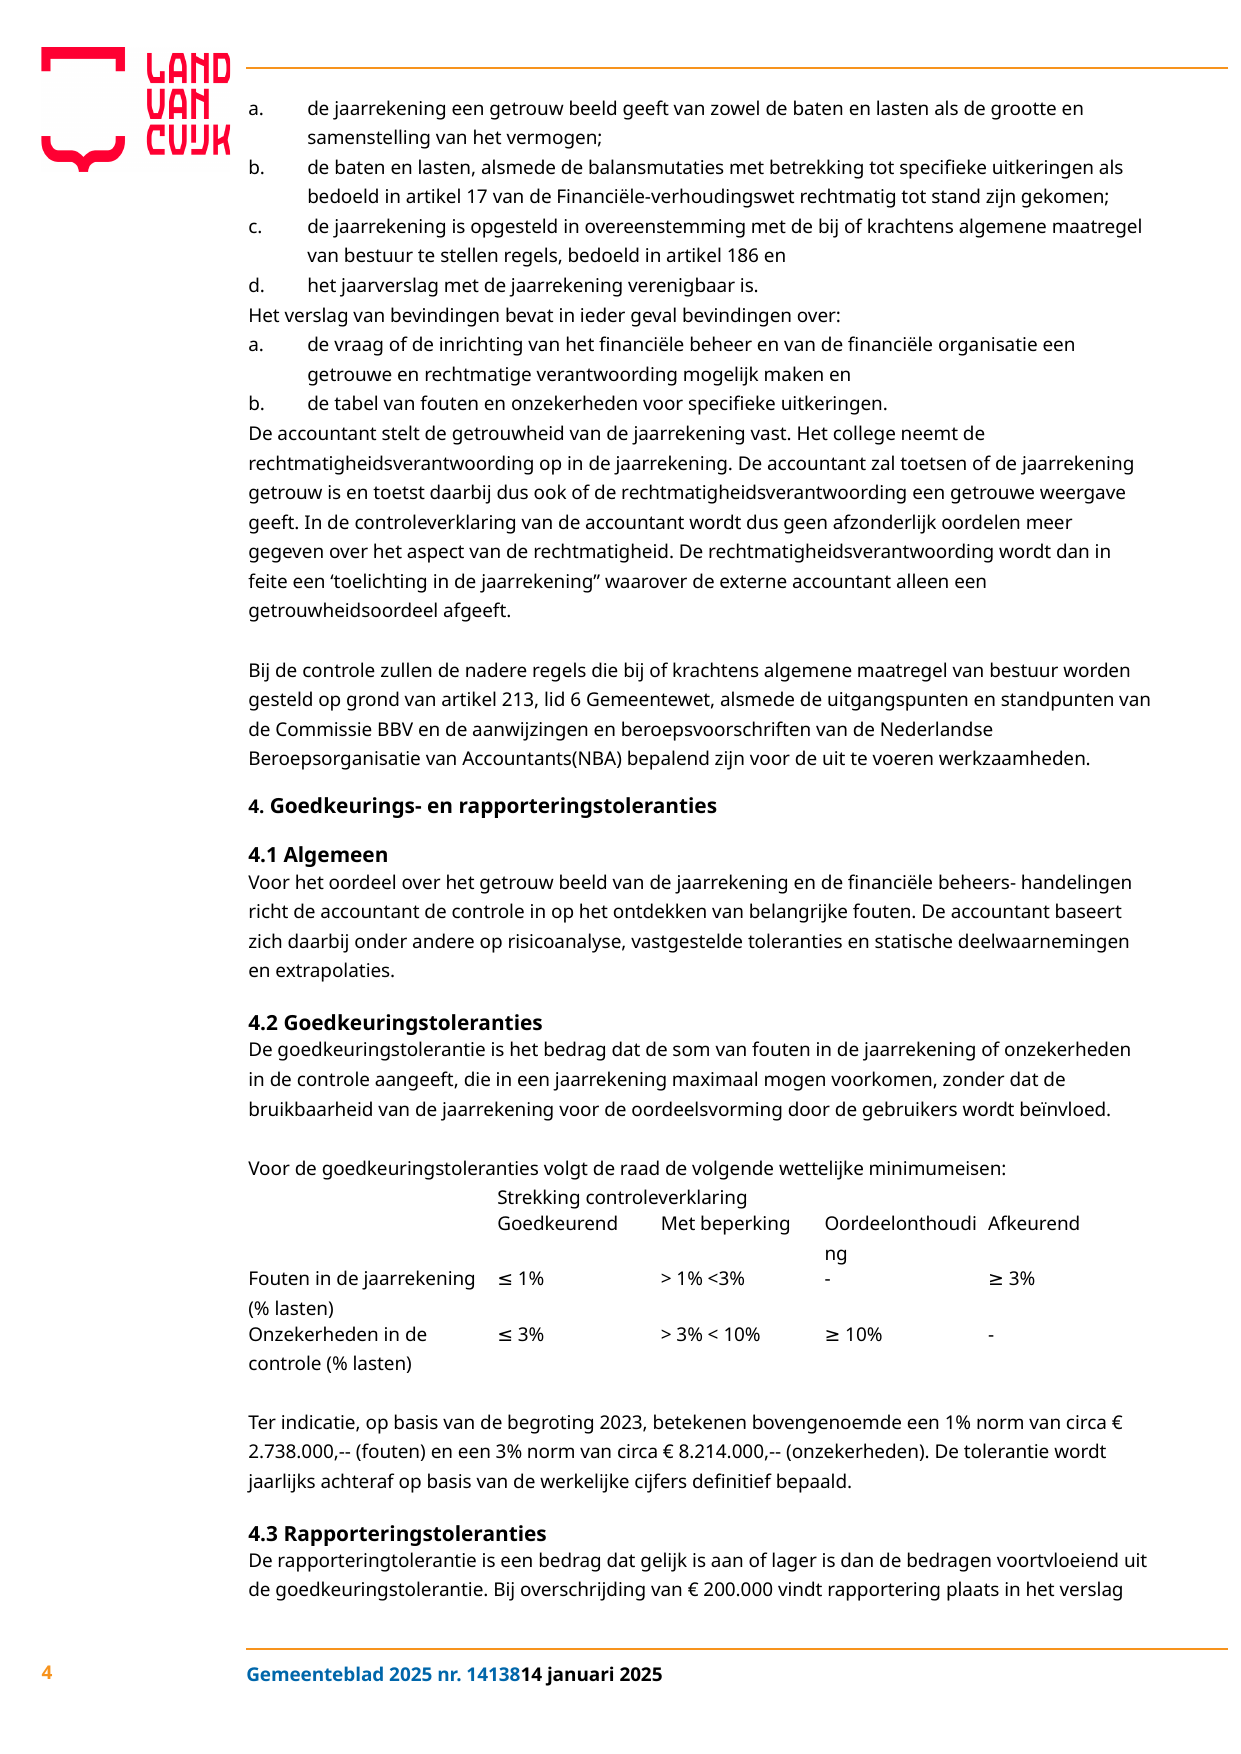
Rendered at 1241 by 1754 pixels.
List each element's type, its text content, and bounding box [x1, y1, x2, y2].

table_cell Onzekerheden in de controle (% lasten) [248, 1321, 497, 1376]
picture [41, 47, 231, 172]
table_cell Fouten in de jaarrekening (% lasten) [248, 1266, 497, 1321]
table_cell ≤ 1% [497, 1266, 661, 1321]
table_cell ≥ 3% [988, 1266, 1152, 1321]
table_cell [248, 1210, 497, 1266]
table_cell Afkeurend [988, 1210, 1152, 1266]
table_cell - [988, 1321, 1152, 1376]
table_cell > 3% < 10% [661, 1321, 824, 1376]
list de vraag of de inrichting van het financiële beheer en van de financiële organisatie een getrouwe en rechtmatige verantwoording mogelijk maken en [248, 331, 1152, 387]
text Voor de goedkeuringstoleranties volgt de raad de volgende wettelijke minimumeisen: [248, 1155, 1152, 1181]
list de jaarrekening een getrouw beeld geeft van zowel de baten en lasten als de grootte en samenstelling van het vermogen; [248, 95, 1152, 150]
table_cell ≤ 3% [497, 1321, 661, 1376]
table_cell Oordeelonthouding [824, 1210, 988, 1266]
text 4. Goedkeurings- en rapporteringstoleranties [248, 791, 1152, 820]
text De accountant stelt de getrouwheid van de jaarrekening vast. Het college neemt de rechtmatigheidsverantwoording op in de jaarrekening. De accountant zal toetsen of de jaarrekening getrouw is en toetst daarbij dus ook of de rechtmatigheidsverantwoording een getrouwe weergave geeft. In de controleverklaring van de accountant wordt dus geen afzonderlijk oordelen meer gegeven over het aspect van de rechtmatigheid. De rechtmatigheidsverantwoording wordt dan in feite een ‘toelichting in de jaarrekening” waarover de externe accountant alleen een getrouwheidsoordeel afgeeft. [248, 420, 1152, 623]
list het jaarverslag met de jaarrekening verenigbaar is. [248, 272, 1152, 298]
list de jaarrekening is opgesteld in overeenstemming met de bij of krachtens algemene maatregel van bestuur te stellen regels, bedoeld in artikel 186 en [248, 213, 1152, 268]
list de baten en lasten, alsmede de balansmutaties met betrekking tot specifieke uitkeringen als bedoeld in artikel 17 van de Financiële-verhoudingswet rechtmatig tot stand zijn gekomen; [248, 154, 1152, 209]
table_cell ≥ 10% [824, 1321, 988, 1376]
text Ter indicatie, op basis van de begroting 2023, betekenen bovengenoemde een 1% norm van circa € 2.738.000,-- (fouten) en een 3% norm van circa € 8.214.000,-- (onzekerheden). De tolerantie wordt jaarlijks achteraf op basis van de werkelijke cijfers definitief bepaald. [248, 1409, 1152, 1494]
text De goedkeuringstolerantie is het bedrag dat de som van fouten in de jaarrekening of onzekerheden in de controle aangeeft, die in een jaarrekening maximaal mogen voorkomen, zonder dat de bruikbaarheid van de jaarrekening voor de oordeelsvorming door de gebruikers wordt beïnvloed. [248, 1037, 1152, 1121]
text Het verslag van bevindingen bevat in ieder geval bevindingen over: [248, 302, 1152, 328]
text Voor het oordeel over het getrouw beeld van de jaarrekening en de financiële beheers- handelingen richt de accountant de controle in op het ontdekken van belangrijke fouten. De accountant baseert zich daarbij onder andere op risicoanalyse, vastgestelde toleranties en statische deelwaarnemingen en extrapolaties. [248, 869, 1152, 983]
text De rapporteringtolerantie is een bedrag dat gelijk is aan of lager is dan de bedragen voortvloeiend uit de goedkeuringstolerantie. Bij overschrijding van € 200.000 vindt rapportering plaats in het verslag [248, 1547, 1152, 1602]
table_cell - [824, 1266, 988, 1321]
table_header Strekking controleverklaring [497, 1185, 1152, 1210]
text 4.3 Rapporteringstoleranties [248, 1519, 1152, 1547]
text Bij de controle zullen de nadere regels die bij of krachtens algemene maatregel van bestuur worden gesteld op grond van artikel 213, lid 6 Gemeentewet, alsmede de uitgangspunten en standpunten van de Commissie BBV en de aanwijzingen en beroepsvoorschriften van de Nederlandse Beroepsorganisatie van Accountants(NBA) bepalend zijn voor de uit te voeren werkzaamheden. [248, 657, 1152, 771]
table_cell Goedkeurend [497, 1210, 661, 1266]
list de tabel van fouten en onzekerheden voor specifieke uitkeringen. [248, 391, 1152, 416]
table_cell Met beperking [661, 1210, 824, 1266]
text 4.1 Algemeen [248, 841, 1152, 869]
table_cell > 1% <3% [661, 1266, 824, 1321]
text 4.2 Goedkeuringstoleranties [248, 1008, 1152, 1037]
table_header [248, 1185, 497, 1210]
